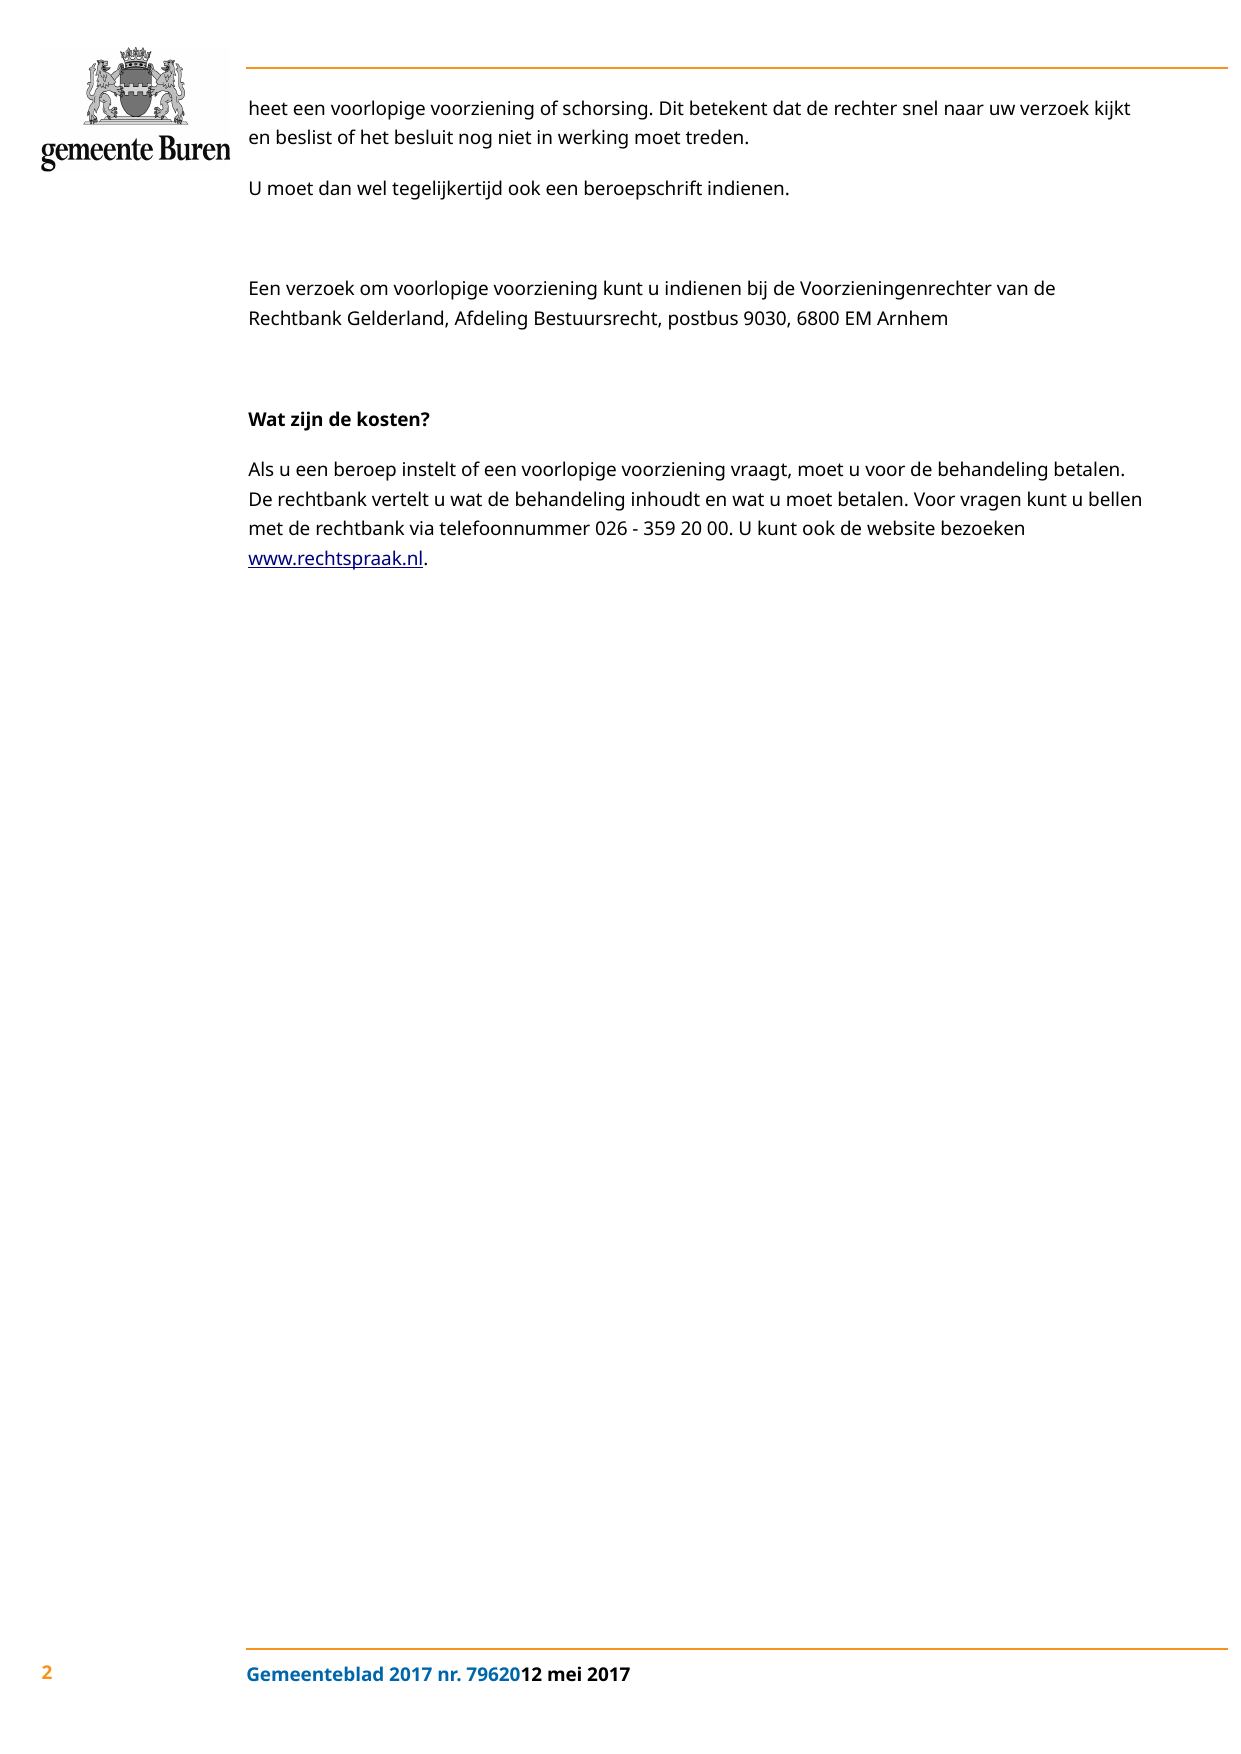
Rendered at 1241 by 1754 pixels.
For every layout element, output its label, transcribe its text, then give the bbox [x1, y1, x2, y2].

text Als u een beroep instelt of een voorlopige voorziening vraagt, moet u voor de behandeling betalen. De rechtbank vertelt u wat de behandeling inhoudt en wat u moet betalen. Voor vragen kunt u bellen met de rechtbank via telefoonnummer 026 - 359 20 00. U kunt ook de website bezoeken www.rechtspraak.nl. [248, 456, 1152, 571]
text U moet dan wel tegelijkertijd ook een beroepschrift indienen. [248, 175, 1152, 201]
text Wat zijn de kosten? [248, 406, 1152, 432]
picture [41, 47, 231, 172]
text heet een voorlopige voorziening of schorsing. Dit betekent dat de rechter snel naar uw verzoek kijkt en beslist of het besluit nog niet in werking moet treden. [248, 95, 1152, 150]
text Een verzoek om voorlopige voorziening kunt u indienen bij de Voorzieningenrechter van de Rechtbank Gelderland, Afdeling Bestuursrecht, postbus 9030, 6800 EM Arnhem [248, 276, 1152, 331]
